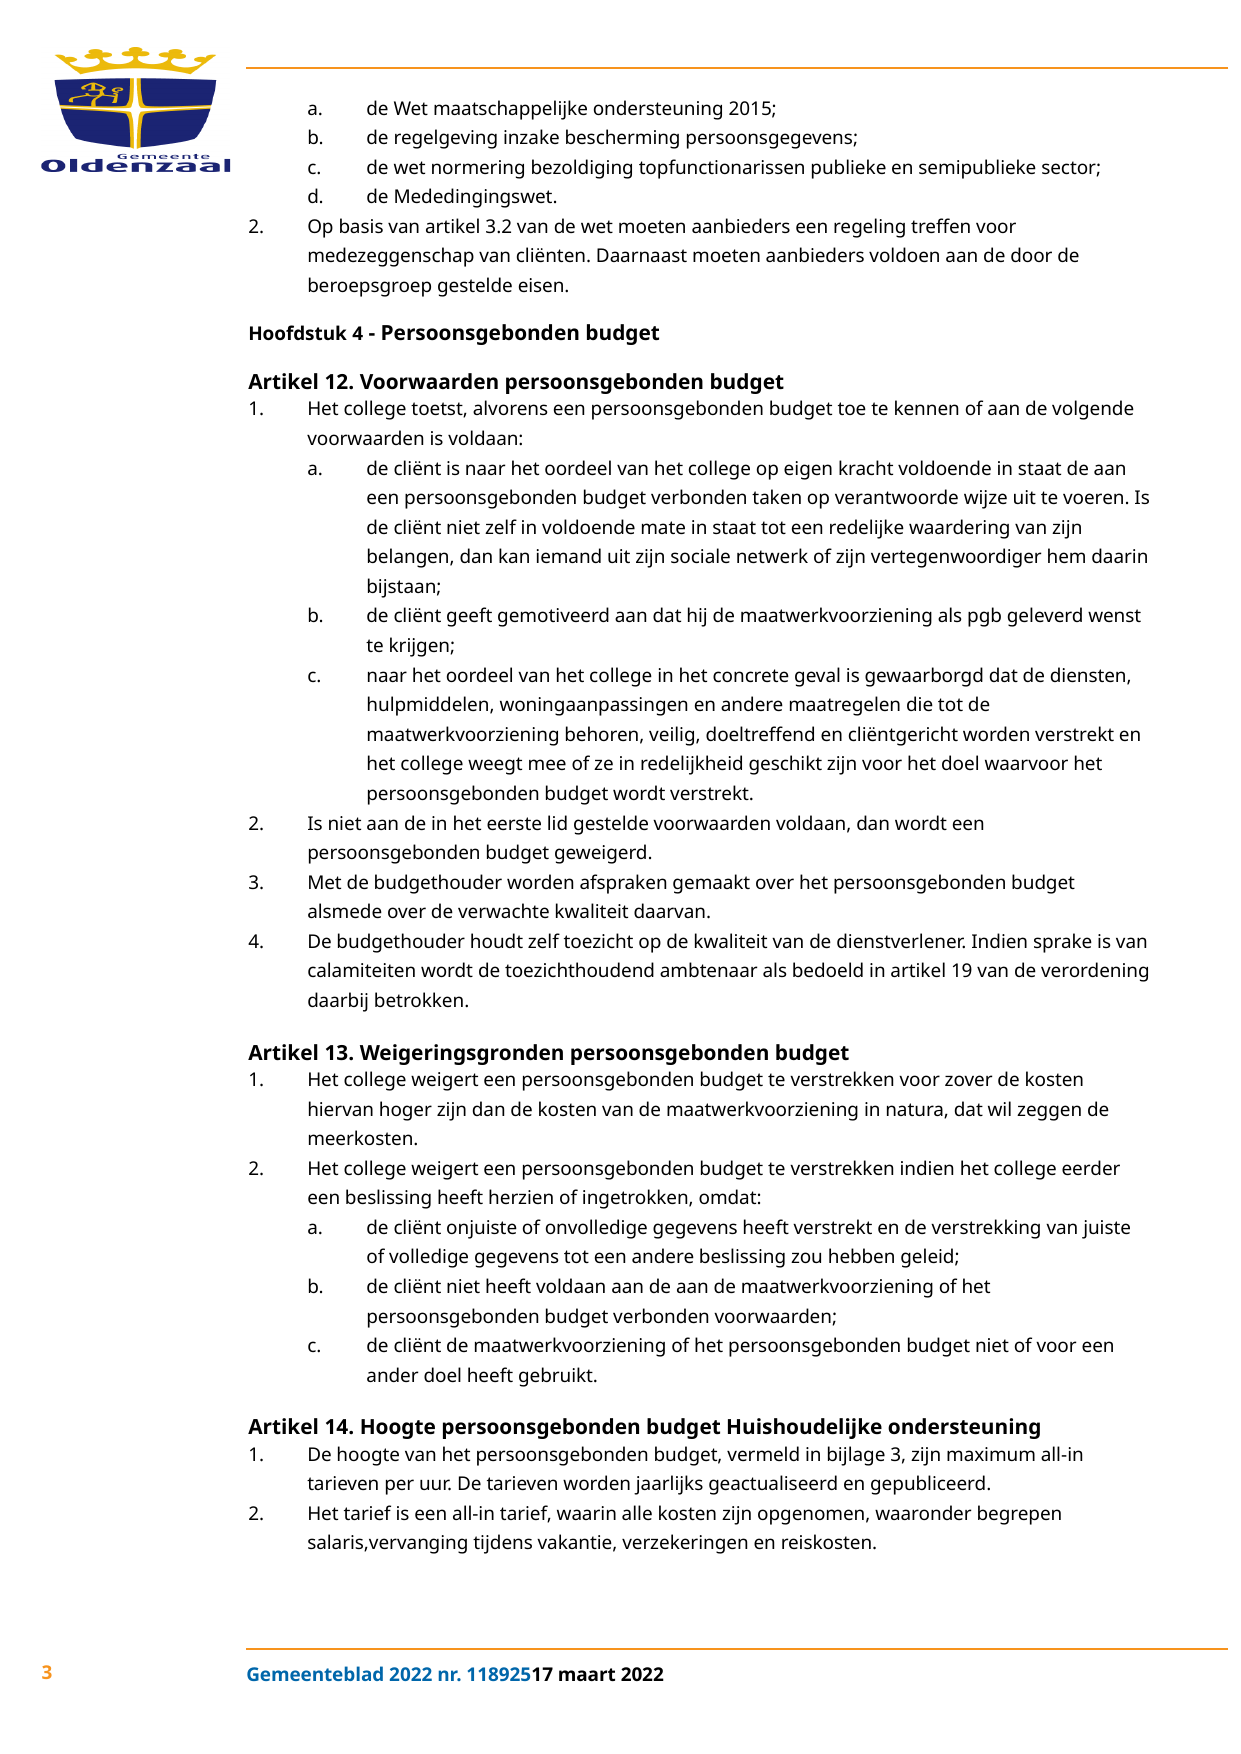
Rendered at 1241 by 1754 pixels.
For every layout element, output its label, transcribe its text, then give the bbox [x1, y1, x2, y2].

text Artikel 14. Hoogte persoonsgebonden budget Huishoudelijke ondersteuning [248, 1412, 1152, 1441]
picture [41, 47, 231, 172]
text Artikel 13. Weigeringsgronden persoonsgebonden budget [248, 1038, 1152, 1066]
list de cliënt de maatwerkvoorziening of het persoonsgebonden budget niet of voor een ander doel heeft gebruikt. [307, 1332, 1152, 1388]
text Artikel 12. Voorwaarden persoonsgebonden budget [248, 367, 1152, 396]
list Het college toetst, alvorens een persoonsgebonden budget toe te kennen of aan de volgende voorwaarden is voldaan: [248, 396, 1152, 451]
list Het college weigert een persoonsgebonden budget te verstrekken indien het college eerder een beslissing heeft herzien of ingetrokken, omdat: [248, 1155, 1152, 1210]
list De hoogte van het persoonsgebonden budget, vermeld in bijlage 3, zijn maximum all-in tarieven per uur. De tarieven worden jaarlijks geactualiseerd en gepubliceerd. [248, 1441, 1152, 1496]
list De budgethouder houdt zelf toezicht op de kwaliteit van de dienstverlener. Indien sprake is van calamiteiten wordt de toezichthoudend ambtenaar als bedoeld in artikel 19 van de verordening daarbij betrokken. [248, 928, 1152, 1013]
list de wet normering bezoldiging topfunctionarissen publieke en semipublieke sector; [307, 154, 1152, 180]
list de Wet maatschappelijke ondersteuning 2015; [307, 95, 1152, 121]
list naar het oordeel van het college in het concrete geval is gewaarborgd dat de diensten, hulpmiddelen, woningaanpassingen en andere maatregelen die tot de maatwerkvoorziening behoren, veilig, doeltreffend en cliëntgericht worden verstrekt en het college weegt mee of ze in redelijkheid geschikt zijn voor het doel waarvoor het persoonsgebonden budget wordt verstrekt. [307, 662, 1152, 806]
text Hoofdstuk 4 - Persoonsgebonden budget [248, 318, 1152, 346]
list Het college weigert een persoonsgebonden budget te verstrekken voor zover de kosten hiervan hoger zijn dan de kosten van de maatwerkvoorziening in natura, dat wil zeggen de meerkosten. [248, 1066, 1152, 1151]
list de cliënt geeft gemotiveerd aan dat hij de maatwerkvoorziening als pgb geleverd wenst te krijgen; [307, 603, 1152, 658]
list de regelgeving inzake bescherming persoonsgegevens; [307, 124, 1152, 150]
list Is niet aan de in het eerste lid gestelde voorwaarden voldaan, dan wordt een persoonsgebonden budget geweigerd. [248, 810, 1152, 865]
list Op basis van artikel 3.2 van de wet moeten aanbieders een regeling treffen voor medezeggenschap van cliënten. Daarnaast moeten aanbieders voldoen aan de door de beroepsgroep gestelde eisen. [248, 213, 1152, 298]
list de cliënt niet heeft voldaan aan de aan de maatwerkvoorziening of het persoonsgebonden budget verbonden voorwaarden; [307, 1273, 1152, 1328]
list de cliënt is naar het oordeel van het college op eigen kracht voldoende in staat de aan een persoonsgebonden budget verbonden taken op verantwoorde wijze uit te voeren. Is de cliënt niet zelf in voldoende mate in staat tot een redelijke waardering van zijn belangen, dan kan iemand uit zijn sociale netwerk of zijn vertegenwoordiger hem daarin bijstaan; [307, 455, 1152, 599]
list de Mededingingswet. [307, 183, 1152, 209]
list de cliënt onjuiste of onvolledige gegevens heeft verstrekt en de verstrekking van juiste of volledige gegevens tot een andere beslissing zou hebben geleid; [307, 1214, 1152, 1269]
list Met de budgethouder worden afspraken gemaakt over het persoonsgebonden budget alsmede over de verwachte kwaliteit daarvan. [248, 869, 1152, 924]
list Het tarief is een all-in tarief, waarin alle kosten zijn opgenomen, waaronder begrepen salaris,vervanging tijdens vakantie, verzekeringen en reiskosten. [248, 1500, 1152, 1555]
